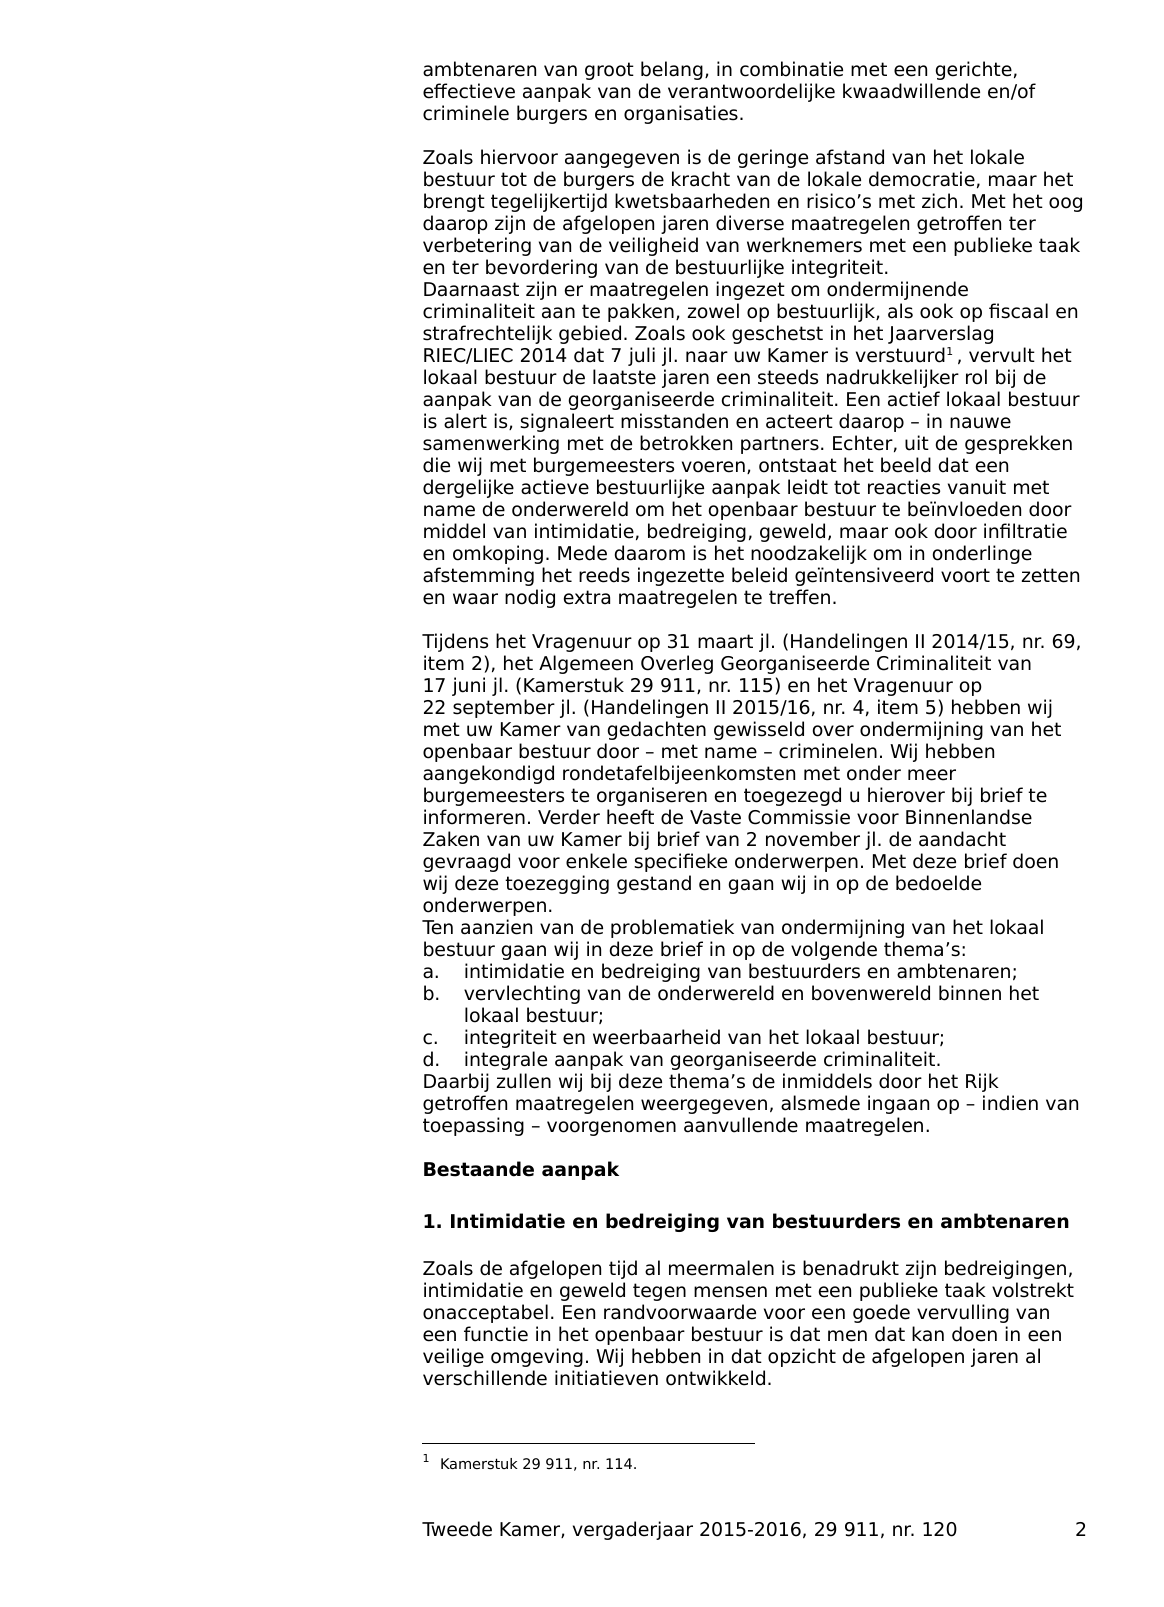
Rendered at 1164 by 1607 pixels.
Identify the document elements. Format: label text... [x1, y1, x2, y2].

text a. intimidatie en bedreiging van bestuurders en ambtenaren; [422, 961, 1087, 983]
text Daarnaast zijn er maatregelen ingezet om ondermijnende criminaliteit aan te pakken, zowel op bestuurlijk, als ook op fiscaal en strafrechtelijk gebied. Zoals ook geschetst in het Jaarverslag RIEC/LIEC 2014 dat 7 juli jl. naar uw Kamer is verstuurd, vervult het lokaal bestuur de laatste jaren een steeds nadrukkelijker rol bij de aanpak van de georganiseerde criminaliteit. Een actief lokaal bestuur is alert is, signaleert misstanden en acteert daarop – in nauwe samenwerking met de betrokken partners. Echter, uit de gesprekken die wij met burgemeesters voeren, ontstaat het beeld dat een dergelijke actieve bestuurlijke aanpak leidt tot reacties vanuit met name de onderwereld om het openbaar bestuur te beïnvloeden door middel van intimidatie, bedreiging, geweld, maar ook door infiltratie en omkoping. Mede daarom is het noodzakelijk om in onderlinge afstemming het reeds ingezette beleid geïntensiveerd voort te zetten en waar nodig extra maatregelen te treffen. [422, 279, 1087, 609]
text Tijdens het Vragenuur op 31 maart jl. (Handelingen II 2014/15, nr. 69, item 2), het Algemeen Overleg Georganiseerde Criminaliteit van 17 juni jl. (Kamerstuk 29 911, nr. 115) en het Vragenuur op 22 september jl. (Handelingen II 2015/16, nr. 4, item 5) hebben wij met uw Kamer van gedachten gewisseld over ondermijning van het openbaar bestuur door – met name – criminelen. Wij hebben aangekondigd rondetafelbijeenkomsten met onder meer burgemeesters te organiseren en toegezegd u hierover bij brief te informeren. Verder heeft de Vaste Commissie voor Binnenlandse Zaken van uw Kamer bij brief van 2 november jl. de aandacht gevraagd voor enkele specifieke onderwerpen. Met deze brief doen wij deze toezegging gestand en gaan wij in op de bedoelde onderwerpen. [422, 631, 1087, 917]
text Daarbij zullen wij bij deze thema’s de inmiddels door het Rijk getroffen maatregelen weergegeven, alsmede ingaan op – indien van toepassing – voorgenomen aanvullende maatregelen. [422, 1071, 1087, 1136]
text d. integrale aanpak van georganiseerde criminaliteit. [422, 1048, 1087, 1071]
text Kamerstuk 29 911, nr. 114. [422, 1452, 1087, 1474]
text b. vervlechting van de onderwereld en bovenwereld binnen het lokaal bestuur; [422, 983, 1087, 1027]
text Ten aanzien van de problematiek van ondermijning van het lokaal bestuur gaan wij in deze brief in op de volgende thema’s: [422, 917, 1087, 961]
text c. integriteit en weerbaarheid van het lokaal bestuur; [422, 1027, 1087, 1048]
subtitle Bestaande aanpak [422, 1159, 1087, 1181]
subtitle 1. Intimidatie en bedreiging van bestuurders en ambtenaren [422, 1211, 1087, 1233]
text Zoals hiervoor aangegeven is de geringe afstand van het lokale bestuur tot de burgers de kracht van de lokale democratie, maar het brengt tegelijkertijd kwetsbaarheden en risico’s met zich. Met het oog daarop zijn de afgelopen jaren diverse maatregelen getroffen ter verbetering van de veiligheid van werknemers met een publieke taak en ter bevordering van de bestuurlijke integriteit. [422, 147, 1087, 279]
text ambtenaren van groot belang, in combinatie met een gerichte, effectieve aanpak van de verantwoordelijke kwaadwillende en/of criminele burgers en organisaties. [422, 59, 1087, 125]
text Zoals de afgelopen tijd al meermalen is benadrukt zijn bedreigingen, intimidatie en geweld tegen mensen met een publieke taak volstrekt onacceptabel. Een randvoorwaarde voor een goede vervulling van een functie in het openbaar bestuur is dat men dat kan doen in een veilige omgeving. Wij hebben in dat opzicht de afgelopen jaren al verschillende initiatieven ontwikkeld. [422, 1258, 1087, 1389]
